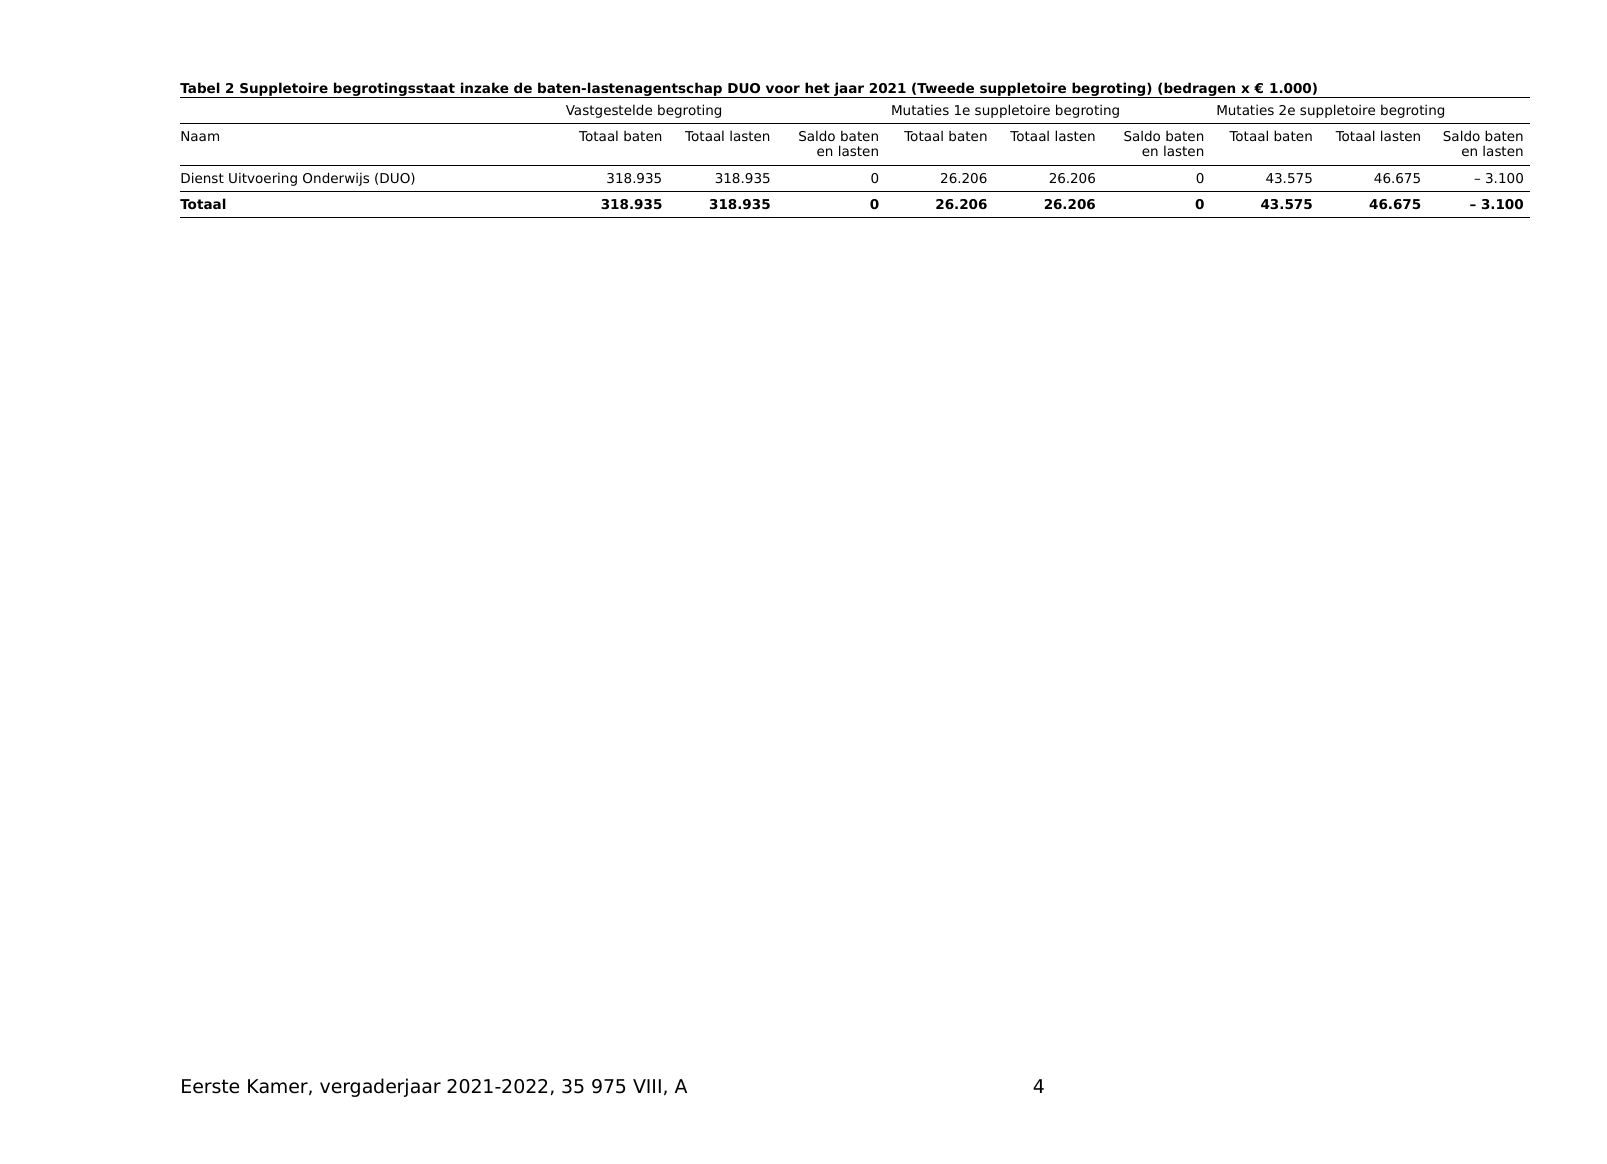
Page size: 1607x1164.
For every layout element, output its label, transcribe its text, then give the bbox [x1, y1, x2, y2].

table_cell [180, 98, 559, 123]
table_cell – 3.100 [1427, 166, 1529, 191]
table_cell 0 [1102, 166, 1210, 191]
table_cell Totaal baten [885, 124, 993, 165]
table_cell Saldo baten en lasten [776, 124, 885, 165]
table_cell 0 [776, 166, 885, 191]
table_cell Naam [180, 124, 559, 165]
table_cell 318.935 [560, 192, 668, 217]
table_cell Totaal baten [560, 124, 668, 165]
table_cell Mutaties 2e suppletoire begroting [1210, 98, 1529, 123]
table_cell Mutaties 1e suppletoire begroting [885, 98, 1210, 123]
table_cell Totaal lasten [668, 124, 776, 165]
table_cell Totaal [180, 192, 559, 217]
table_cell 318.935 [560, 166, 668, 191]
table_cell 43.575 [1210, 192, 1318, 217]
table_cell 26.206 [885, 166, 993, 191]
table_cell Vastgestelde begroting [560, 98, 885, 123]
table_cell 46.675 [1319, 166, 1427, 191]
table_cell Dienst Uitvoering Onderwijs (DUO) [180, 166, 559, 191]
table_cell – 3.100 [1427, 192, 1529, 217]
table_header Tabel 2 Suppletoire begrotingsstaat inzake de baten-lastenagentschap DUO voor het jaar 2021 (Tweede suppletoire begroting) (bedragen x € 1.000) [180, 81, 1529, 97]
table_cell 26.206 [885, 192, 993, 217]
table_cell 318.935 [668, 192, 776, 217]
table_cell Totaal lasten [1319, 124, 1427, 165]
table_cell 26.206 [993, 166, 1102, 191]
table_cell 46.675 [1319, 192, 1427, 217]
table_cell Saldo baten en lasten [1427, 124, 1529, 165]
table_cell 26.206 [993, 192, 1102, 217]
table_cell 318.935 [668, 166, 776, 191]
table_cell 0 [776, 192, 885, 217]
table_cell Totaal lasten [993, 124, 1102, 165]
table_cell 43.575 [1210, 166, 1318, 191]
table_cell Totaal baten [1210, 124, 1318, 165]
table_cell 0 [1102, 192, 1210, 217]
table_cell Saldo baten en lasten [1102, 124, 1210, 165]
